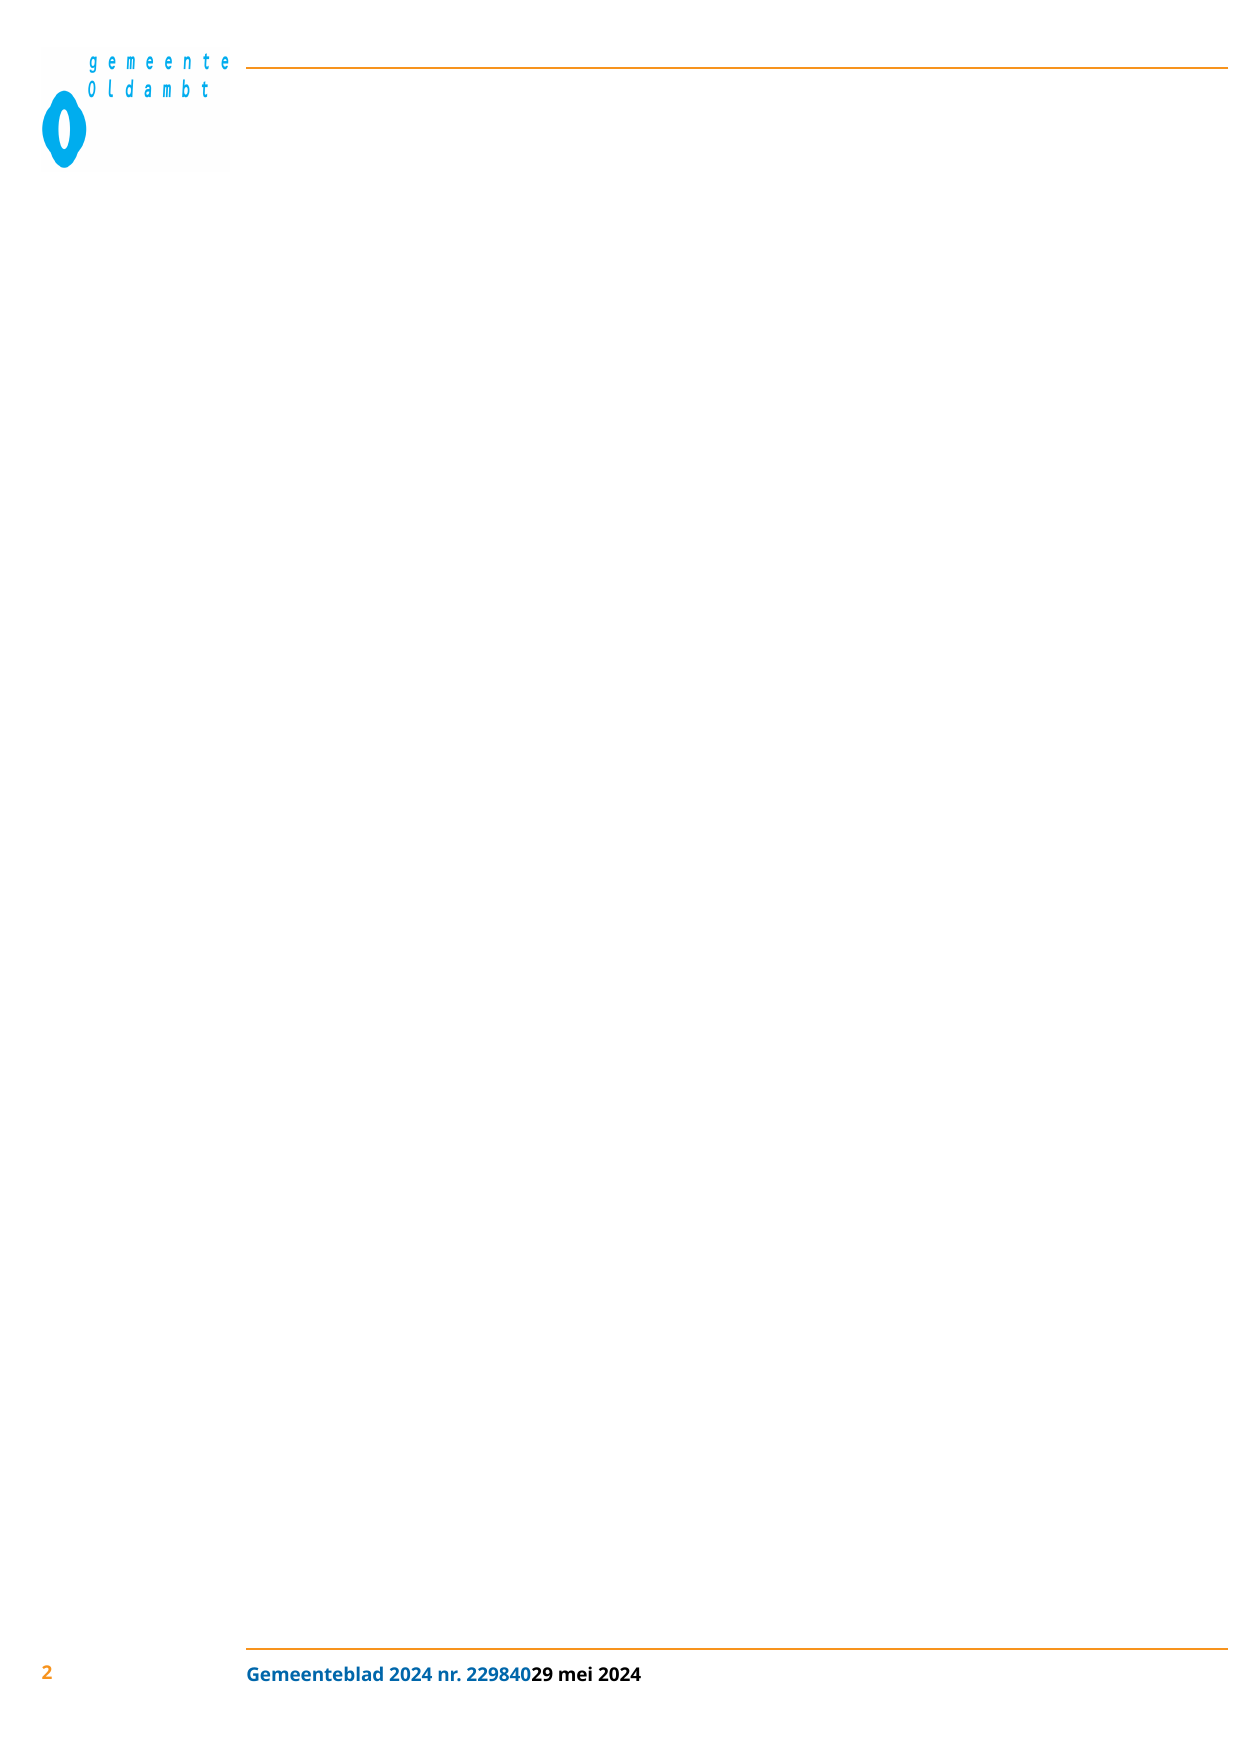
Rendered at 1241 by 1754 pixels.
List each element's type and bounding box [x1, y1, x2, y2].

picture [41, 47, 231, 172]
